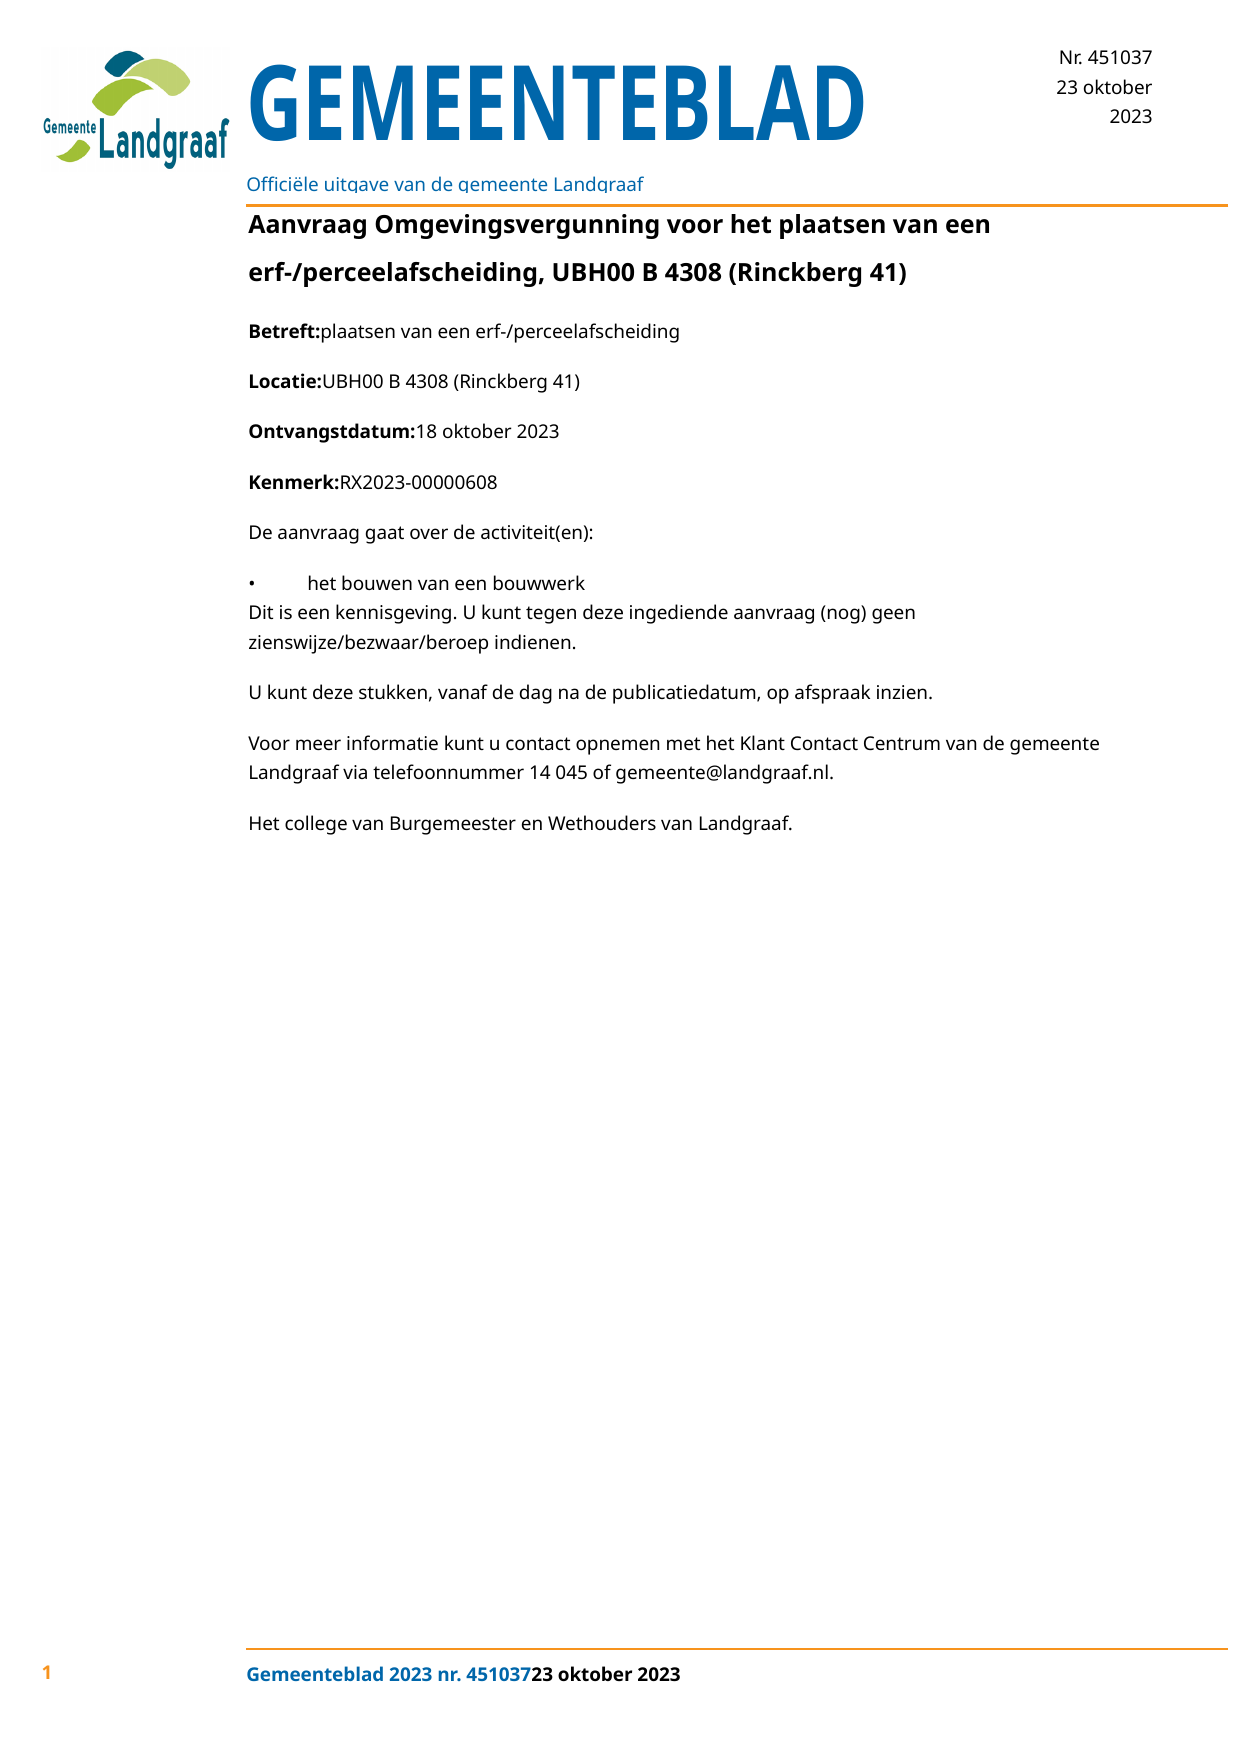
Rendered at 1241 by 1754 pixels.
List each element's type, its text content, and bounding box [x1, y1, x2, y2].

text Aanvraag Omgevingsvergunning voor het plaatsen van een erf-/perceelafscheiding, UBH00 B 4308 (Rinckberg 41) [248, 207, 1152, 288]
text Het college van Burgemeester en Wethouders van Landgraaf. [248, 810, 1152, 836]
text Betreft:plaatsen van een erf-/perceelafscheiding [248, 318, 1152, 344]
text Dit is een kennisgeving. U kunt tegen deze ingediende aanvraag (nog) geen zienswijze/bezwaar/beroep indienen. [248, 599, 1152, 655]
text U kunt deze stukken, vanaf de dag na de publicatiedatum, op afspraak inzien. [248, 679, 1152, 705]
text Kenmerk:RX2023-00000608 [248, 469, 1152, 495]
text Ontvangstdatum:18 oktober 2023 [248, 419, 1152, 444]
text Locatie:UBH00 B 4308 (Rinckberg 41) [248, 368, 1152, 394]
picture [41, 47, 231, 172]
text Voor meer informatie kunt u contact opnemen met het Klant Contact Centrum van de gemeente Landgraaf via telefoonnummer 14 045 of gemeente@landgraaf.nl. [248, 730, 1152, 785]
list het bouwen van een bouwwerk [248, 570, 1152, 596]
text De aanvraag gaat over de activiteit(en): [248, 519, 1152, 545]
